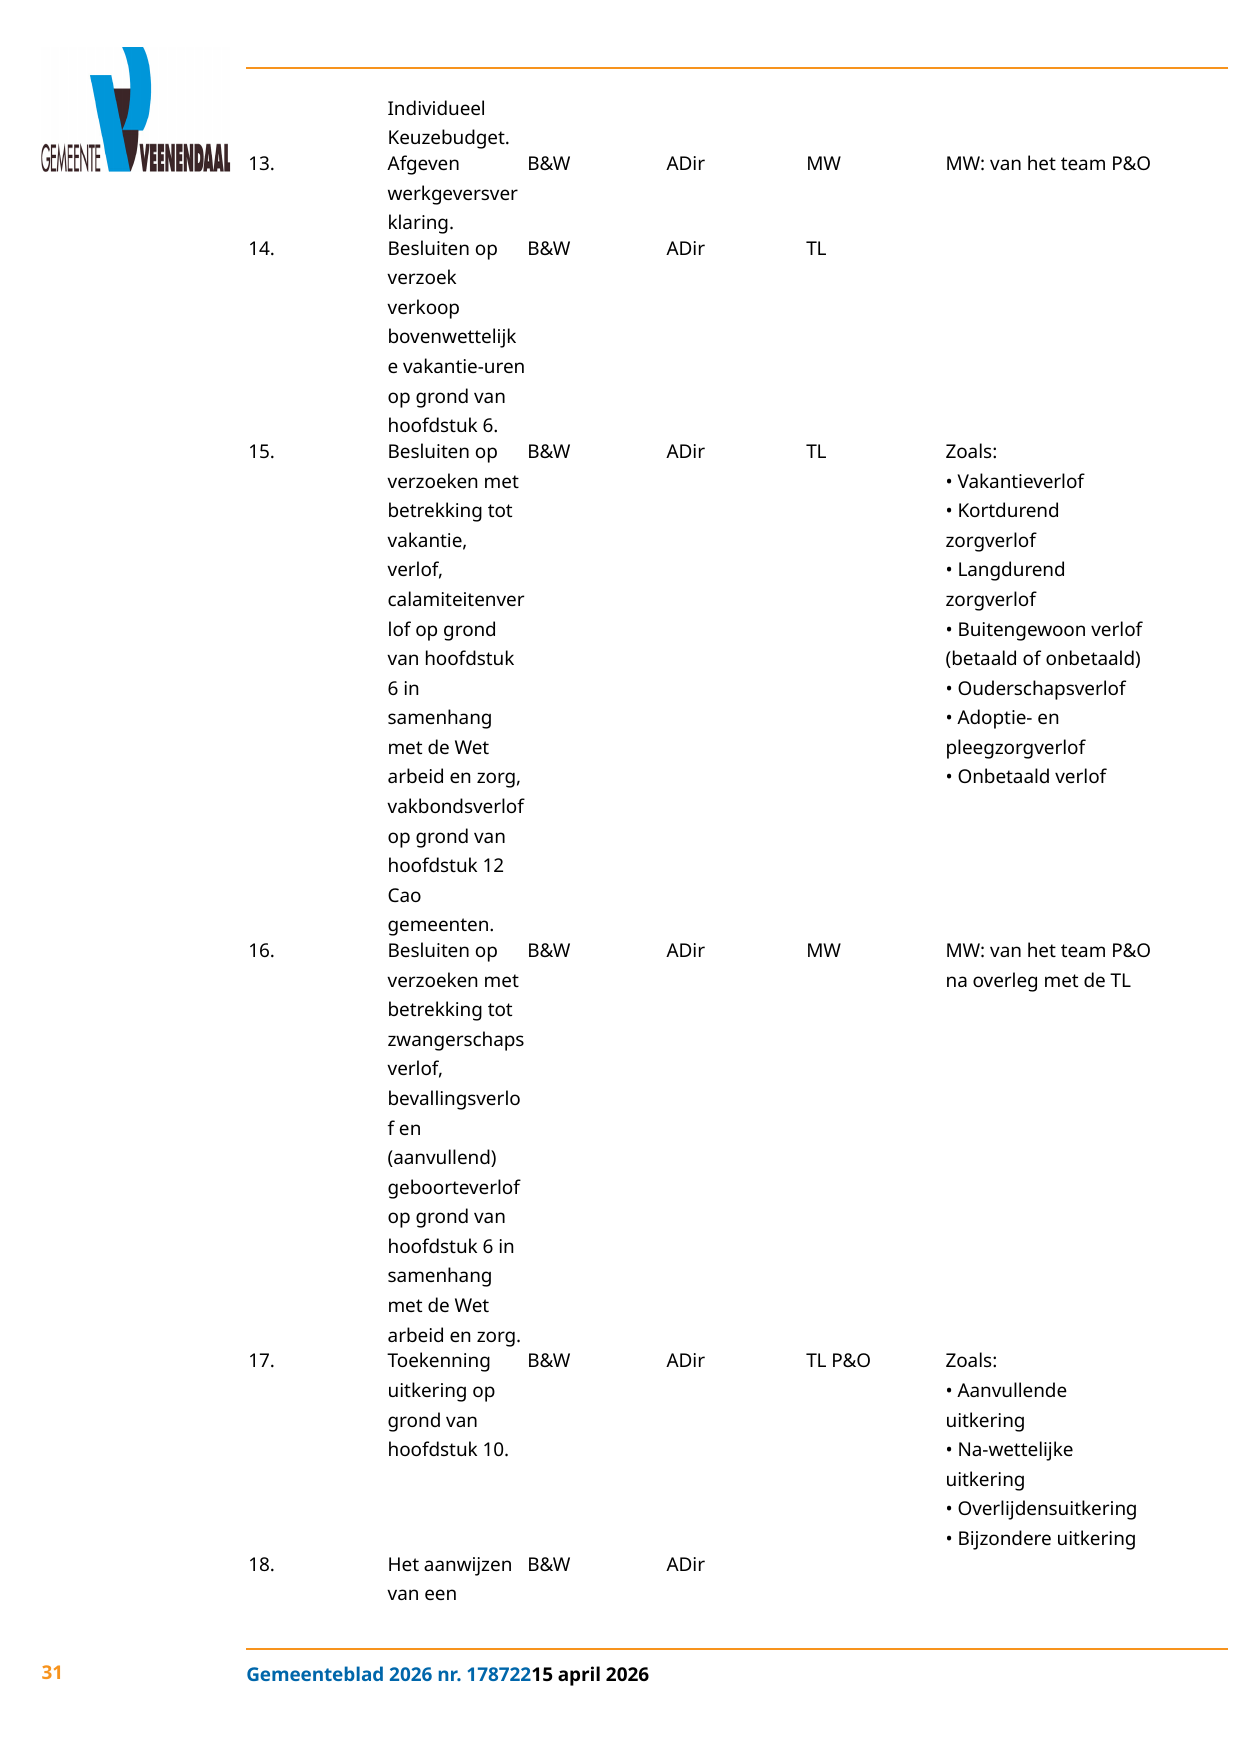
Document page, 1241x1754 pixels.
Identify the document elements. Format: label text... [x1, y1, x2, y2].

table_cell ADir [666, 937, 806, 1348]
table_cell Besluiten op verzoeken met betrekking tot zwangerschapsverlof, bevallingsverlof en (aanvullend) geboorteverlof op grond van hoofdstuk 6 in samenhang met de Wet arbeid en zorg. [388, 937, 527, 1348]
table_cell B&W [527, 438, 666, 937]
table_cell Afgeven werkgeversverklaring. [388, 150, 527, 235]
table_cell Besluiten op verzoeken met betrekking tot vakantie, verlof, calamiteitenverlof op grond van hoofdstuk 6 in samenhang met de Wet arbeid en zorg, vakbondsverlof op grond van hoofdstuk 12 Cao gemeenten. [388, 438, 527, 937]
table_cell [945, 1551, 1152, 1606]
table_cell ADir [666, 438, 806, 937]
table_cell [806, 95, 945, 150]
table_cell Zoals: • Aanvullende uitkering • Na-wettelijke uitkering • Overlijdensuitkering • Bijzondere uitkering [945, 1348, 1152, 1551]
table_cell ADir [666, 235, 806, 438]
table_cell TL P&O [806, 1348, 945, 1551]
table_cell 16. [248, 937, 387, 1348]
table_cell Het aanwijzen van een [388, 1551, 527, 1606]
table_cell MW: van het team P&O [945, 150, 1152, 235]
table_cell 13. [248, 150, 387, 235]
table_cell MW: van het team P&O na overleg met de TL [945, 937, 1152, 1348]
picture [41, 47, 130, 172]
table_cell [945, 95, 1152, 150]
table_cell 17. [248, 1348, 387, 1551]
table_cell MW [806, 150, 945, 235]
table_cell 14. [248, 235, 387, 438]
table_cell Toekenning uitkering op grond van hoofdstuk 10. [388, 1348, 527, 1551]
picture [123, 47, 231, 172]
table_cell Individueel Keuzebudget. [388, 95, 527, 150]
table_cell [806, 1551, 945, 1606]
table_cell Besluiten op verzoek verkoop bovenwettelijke vakantie-uren op grond van hoofdstuk 6. [388, 235, 527, 438]
table_cell TL [806, 235, 945, 438]
table_cell B&W [527, 1348, 666, 1551]
table_cell 18. [248, 1551, 387, 1606]
table_cell ADir [666, 1348, 806, 1551]
table_cell B&W [527, 235, 666, 438]
table_cell [666, 95, 806, 150]
table_cell [945, 235, 1152, 438]
table_cell [248, 95, 387, 150]
table_cell TL [806, 438, 945, 937]
table_cell [527, 95, 666, 150]
table_cell Zoals: • Vakantieverlof • Kortdurend zorgverlof • Langdurend zorgverlof • Buitengewoon verlof (betaald of onbetaald) • Ouderschapsverlof • Adoptie- en pleegzorgverlof • Onbetaald verlof [945, 438, 1152, 937]
table_cell B&W [527, 150, 666, 235]
table_cell MW [806, 937, 945, 1348]
table_cell B&W [527, 937, 666, 1348]
table_cell ADir [666, 150, 806, 235]
table_cell B&W [527, 1551, 666, 1606]
table_cell ADir [666, 1551, 806, 1606]
table_cell 15. [248, 438, 387, 937]
